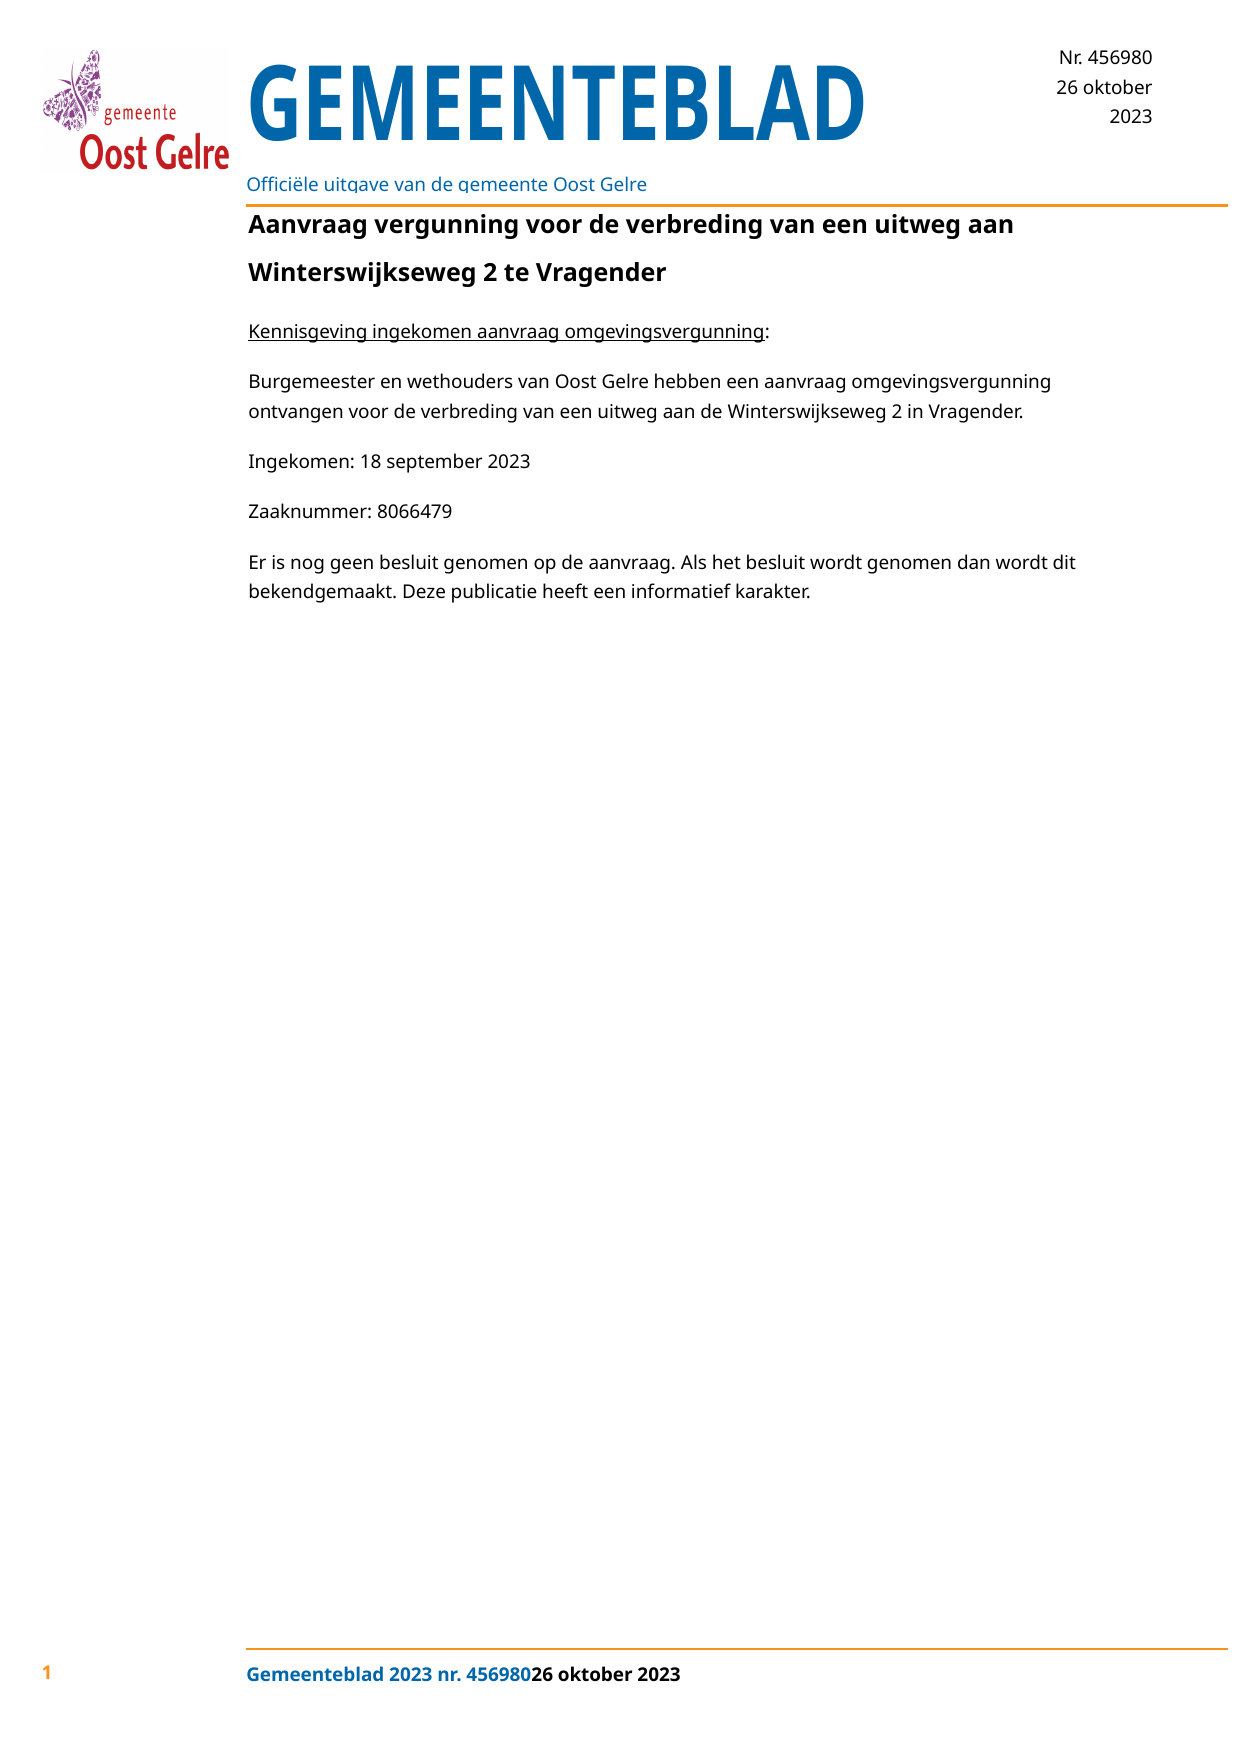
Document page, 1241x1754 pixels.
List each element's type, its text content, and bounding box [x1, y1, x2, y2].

text Aanvraag vergunning voor de verbreding van een uitweg aan Winterswijkseweg 2 te Vragender [248, 207, 1152, 288]
text Ingekomen: 18 september 2023 [248, 448, 1152, 474]
text Kennisgeving ingekomen aanvraag omgevingsvergunning: [248, 318, 1152, 344]
picture [41, 47, 231, 172]
text Er is nog geen besluit genomen op de aanvraag. Als het besluit wordt genomen dan wordt dit bekendgemaakt. Deze publicatie heeft een informatief karakter. [248, 549, 1152, 604]
text Burgemeester en wethouders van Oost Gelre hebben een aanvraag omgevingsvergunning ontvangen voor de verbreding van een uitweg aan de Winterswijkseweg 2 in Vragender. [248, 368, 1152, 424]
text Zaaknummer: 8066479 [248, 499, 1152, 524]
